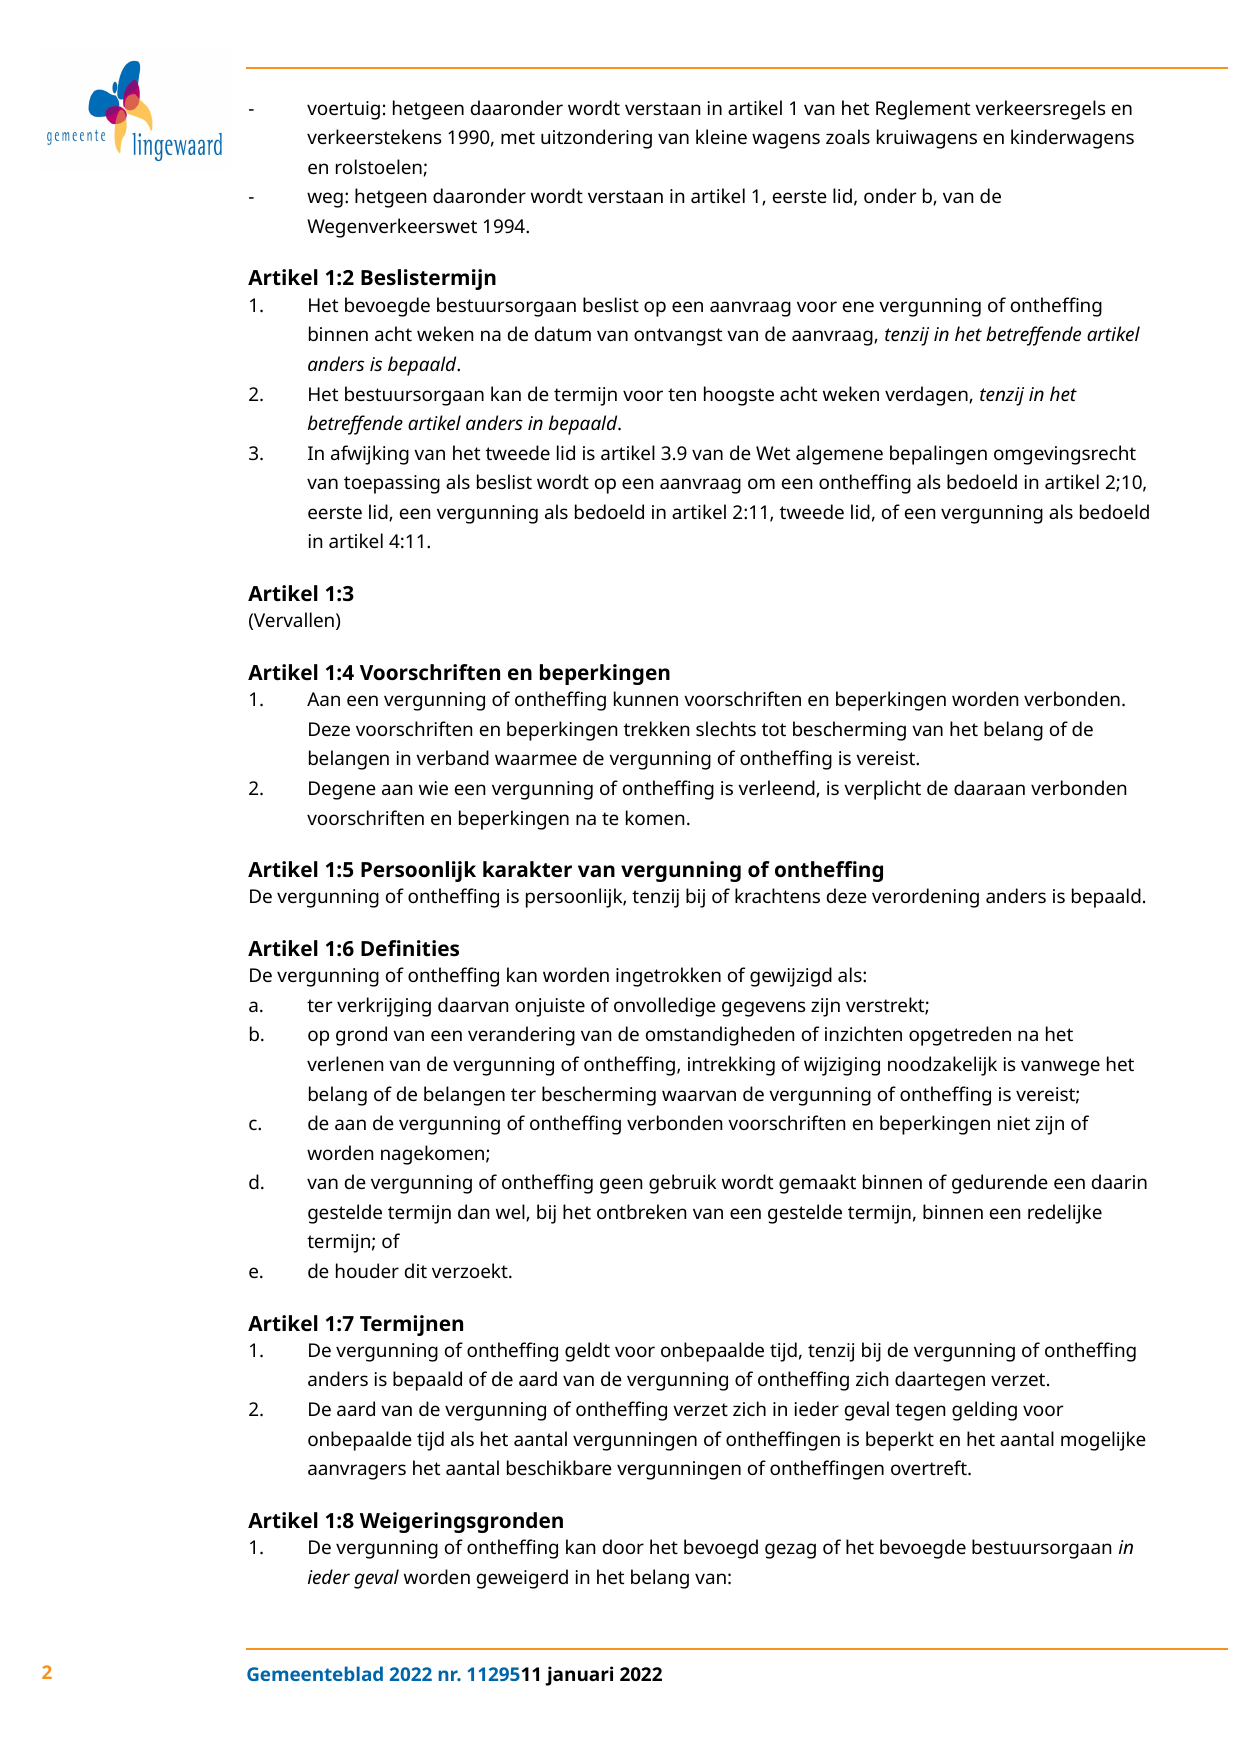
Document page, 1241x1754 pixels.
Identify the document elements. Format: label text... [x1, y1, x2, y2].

text Artikel 1:8 Weigeringsgronden [248, 1506, 1152, 1534]
text (Vervallen) [248, 607, 1152, 633]
list van de vergunning of ontheffing geen gebruik wordt gemaakt binnen of gedurende een daarin gestelde termijn dan wel, bij het ontbreken van een gestelde termijn, binnen een redelijke termijn; of [248, 1169, 1152, 1254]
list de aan de vergunning of ontheffing verbonden voorschriften en beperkingen niet zijn of worden nagekomen; [248, 1110, 1152, 1166]
list de houder dit verzoekt. [248, 1258, 1152, 1284]
text Artikel 1:4 Voorschriften en beperkingen [248, 658, 1152, 686]
list weg: hetgeen daaronder wordt verstaan in artikel 1, eerste lid, onder b, van de Wegenverkeerswet 1994. [248, 183, 1152, 239]
list In afwijking van het tweede lid is artikel 3.9 van de Wet algemene bepalingen omgevingsrecht van toepassing als beslist wordt op een aanvraag om een ontheffing als bedoeld in artikel 2;10, eerste lid, een vergunning als bedoeld in artikel 2:11, tweede lid, of een vergunning als bedoeld in artikel 4:11. [248, 440, 1152, 554]
text Artikel 1:5 Persoonlijk karakter van vergunning of ontheffing [248, 855, 1152, 883]
list De vergunning of ontheffing geldt voor onbepaalde tijd, tenzij bij de vergunning of ontheffing anders is bepaald of de aard van de vergunning of ontheffing zich daartegen verzet. [248, 1337, 1152, 1392]
text Artikel 1:7 Termijnen [248, 1309, 1152, 1337]
picture [41, 47, 231, 172]
list Degene aan wie een vergunning of ontheffing is verleend, is verplicht de daaraan verbonden voorschriften en beperkingen na te komen. [248, 775, 1152, 830]
list De aard van de vergunning of ontheffing verzet zich in ieder geval tegen gelding voor onbepaalde tijd als het aantal vergunningen of ontheffingen is beperkt en het aantal mogelijke aanvragers het aantal beschikbare vergunningen of ontheffingen overtreft. [248, 1396, 1152, 1481]
list De vergunning of ontheffing kan door het bevoegd gezag of het bevoegde bestuursorgaan in ieder geval worden geweigerd in het belang van: [248, 1534, 1152, 1589]
text Artikel 1:2 Beslistermijn [248, 263, 1152, 292]
list op grond van een verandering van de omstandigheden of inzichten opgetreden na het verlenen van de vergunning of ontheffing, intrekking of wijziging noodzakelijk is vanwege het belang of de belangen ter bescherming waarvan de vergunning of ontheffing is vereist; [248, 1022, 1152, 1106]
text De vergunning of ontheffing kan worden ingetrokken of gewijzigd als: [248, 962, 1152, 988]
list Het bevoegde bestuursorgaan beslist op een aanvraag voor ene vergunning of ontheffing binnen acht weken na de datum van ontvangst van de aanvraag, tenzij in het betreffende artikel anders is bepaald. [248, 292, 1152, 377]
text De vergunning of ontheffing is persoonlijk, tenzij bij of krachtens deze verordening anders is bepaald. [248, 883, 1152, 909]
text Artikel 1:3 [248, 579, 1152, 607]
list voertuig: hetgeen daaronder wordt verstaan in artikel 1 van het Reglement verkeersregels en verkeerstekens 1990, met uitzondering van kleine wagens zoals kruiwagens en kinderwagens en rolstoelen; [248, 95, 1152, 180]
list Aan een vergunning of ontheffing kunnen voorschriften en beperkingen worden verbonden. Deze voorschriften en beperkingen trekken slechts tot bescherming van het belang of de belangen in verband waarmee de vergunning of ontheffing is vereist. [248, 686, 1152, 771]
list ter verkrijging daarvan onjuiste of onvolledige gegevens zijn verstrekt; [248, 992, 1152, 1018]
text Artikel 1:6 Definities [248, 934, 1152, 962]
list Het bestuursorgaan kan de termijn voor ten hoogste acht weken verdagen, tenzij in het betreffende artikel anders in bepaald. [248, 381, 1152, 436]
